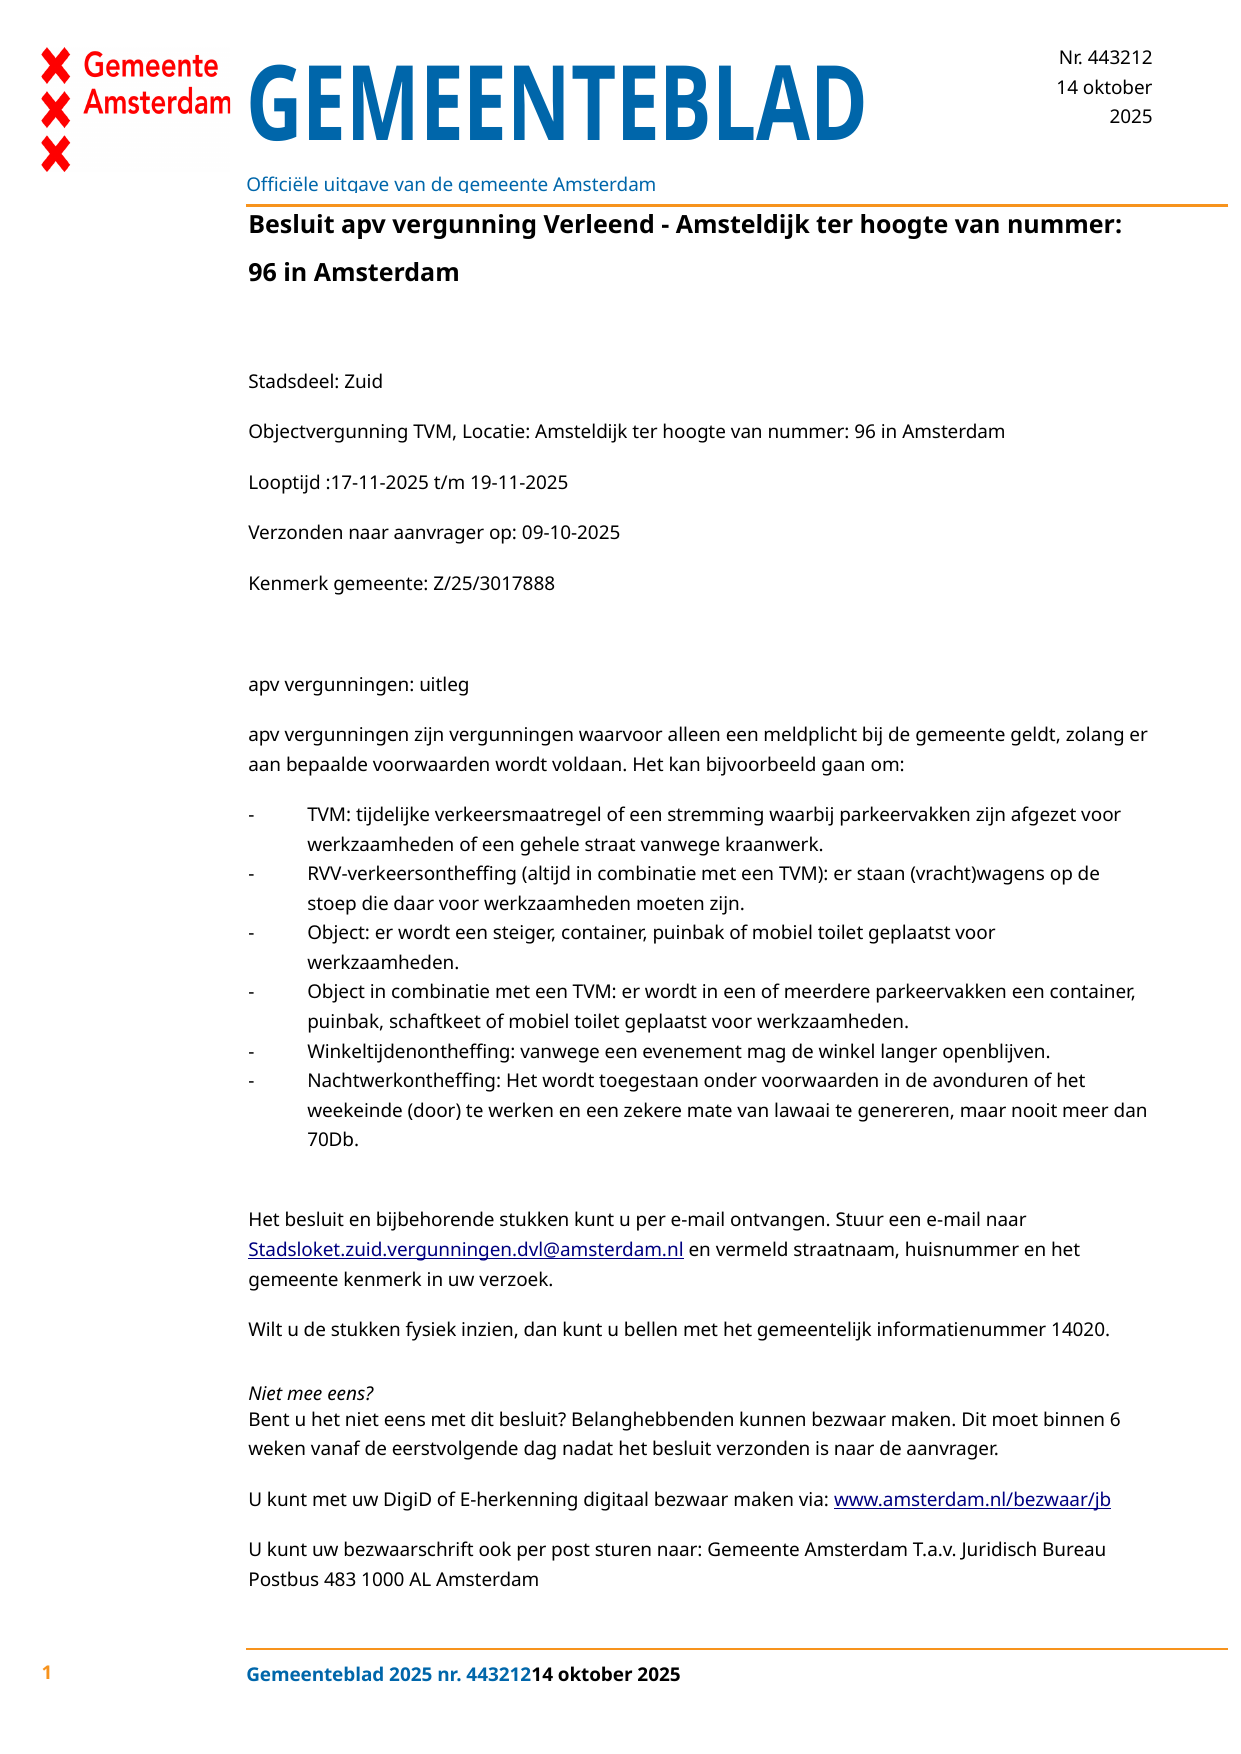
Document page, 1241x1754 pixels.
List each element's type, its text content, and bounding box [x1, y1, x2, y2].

list Winkeltijdenontheffing: vanwege een evenement mag de winkel langer openblijven. [248, 1038, 1152, 1064]
text Objectvergunning TVM, Locatie: Amsteldijk ter hoogte van nummer: 96 in Amsterdam [248, 419, 1152, 444]
text Niet mee eens? [248, 1380, 1152, 1406]
list Object: er wordt een steiger, container, puinbak of mobiel toilet geplaatst voor werkzaamheden. [248, 919, 1152, 975]
text Looptijd :17-11-2025 t/m 19-11-2025 [248, 469, 1152, 495]
text Het besluit en bijbehorende stukken kunt u per e-mail ontvangen. Stuur een e-mail naar Stadsloket.zuid.vergunningen.dvl@amsterdam.nl en vermeld straatnaam, huisnummer en het gemeente kenmerk in uw verzoek. [248, 1207, 1152, 1292]
text Kenmerk gemeente: Z/25/3017888 [248, 570, 1152, 596]
text Bent u het niet eens met dit besluit? Belanghebbenden kunnen bezwaar maken. Dit moet binnen 6 weken vanaf de eerstvolgende dag nadat het besluit verzonden is naar de aanvrager. [248, 1406, 1152, 1461]
list RVV-verkeersontheffing (altijd in combinatie met een TVM): er staan (vracht)wagens op de stoep die daar voor werkzaamheden moeten zijn. [248, 860, 1152, 916]
text apv vergunningen: uitleg [248, 671, 1152, 697]
text apv vergunningen zijn vergunningen waarvoor alleen een meldplicht bij de gemeente geldt, zolang er aan bepaalde voorwaarden wordt voldaan. Het kan bijvoorbeeld gaan om: [248, 721, 1152, 777]
text Stadsdeel: Zuid [248, 368, 1152, 394]
picture [41, 47, 231, 172]
list Nachtwerkontheffing: Het wordt toegestaan onder voorwaarden in de avonduren of het weekeinde (door) te werken en een zekere mate van lawaai te genereren, maar nooit meer dan 70Db. [248, 1067, 1152, 1152]
list TVM: tijdelijke verkeersmaatregel of een stremming waarbij parkeervakken zijn afgezet voor werkzaamheden of een gehele straat vanwege kraanwerk. [248, 801, 1152, 857]
text U kunt met uw DigiD of E-herkenning digitaal bezwaar maken via: www.amsterdam.nl/bezwaar/jb [248, 1486, 1152, 1512]
text Wilt u de stukken fysiek inzien, dan kunt u bellen met het gemeentelijk informatienummer 14020. [248, 1316, 1152, 1342]
text U kunt uw bezwaarschrift ook per post sturen naar: Gemeente Amsterdam T.a.v. Juridisch Bureau Postbus 483 1000 AL Amsterdam [248, 1536, 1152, 1592]
list Object in combinatie met een TVM: er wordt in een of meerdere parkeervakken een container, puinbak, schaftkeet of mobiel toilet geplaatst voor werkzaamheden. [248, 979, 1152, 1034]
text Verzonden naar aanvrager op: 09-10-2025 [248, 519, 1152, 545]
text Besluit apv vergunning Verleend - Amsteldijk ter hoogte van nummer: 96 in Amsterdam [248, 207, 1152, 288]
